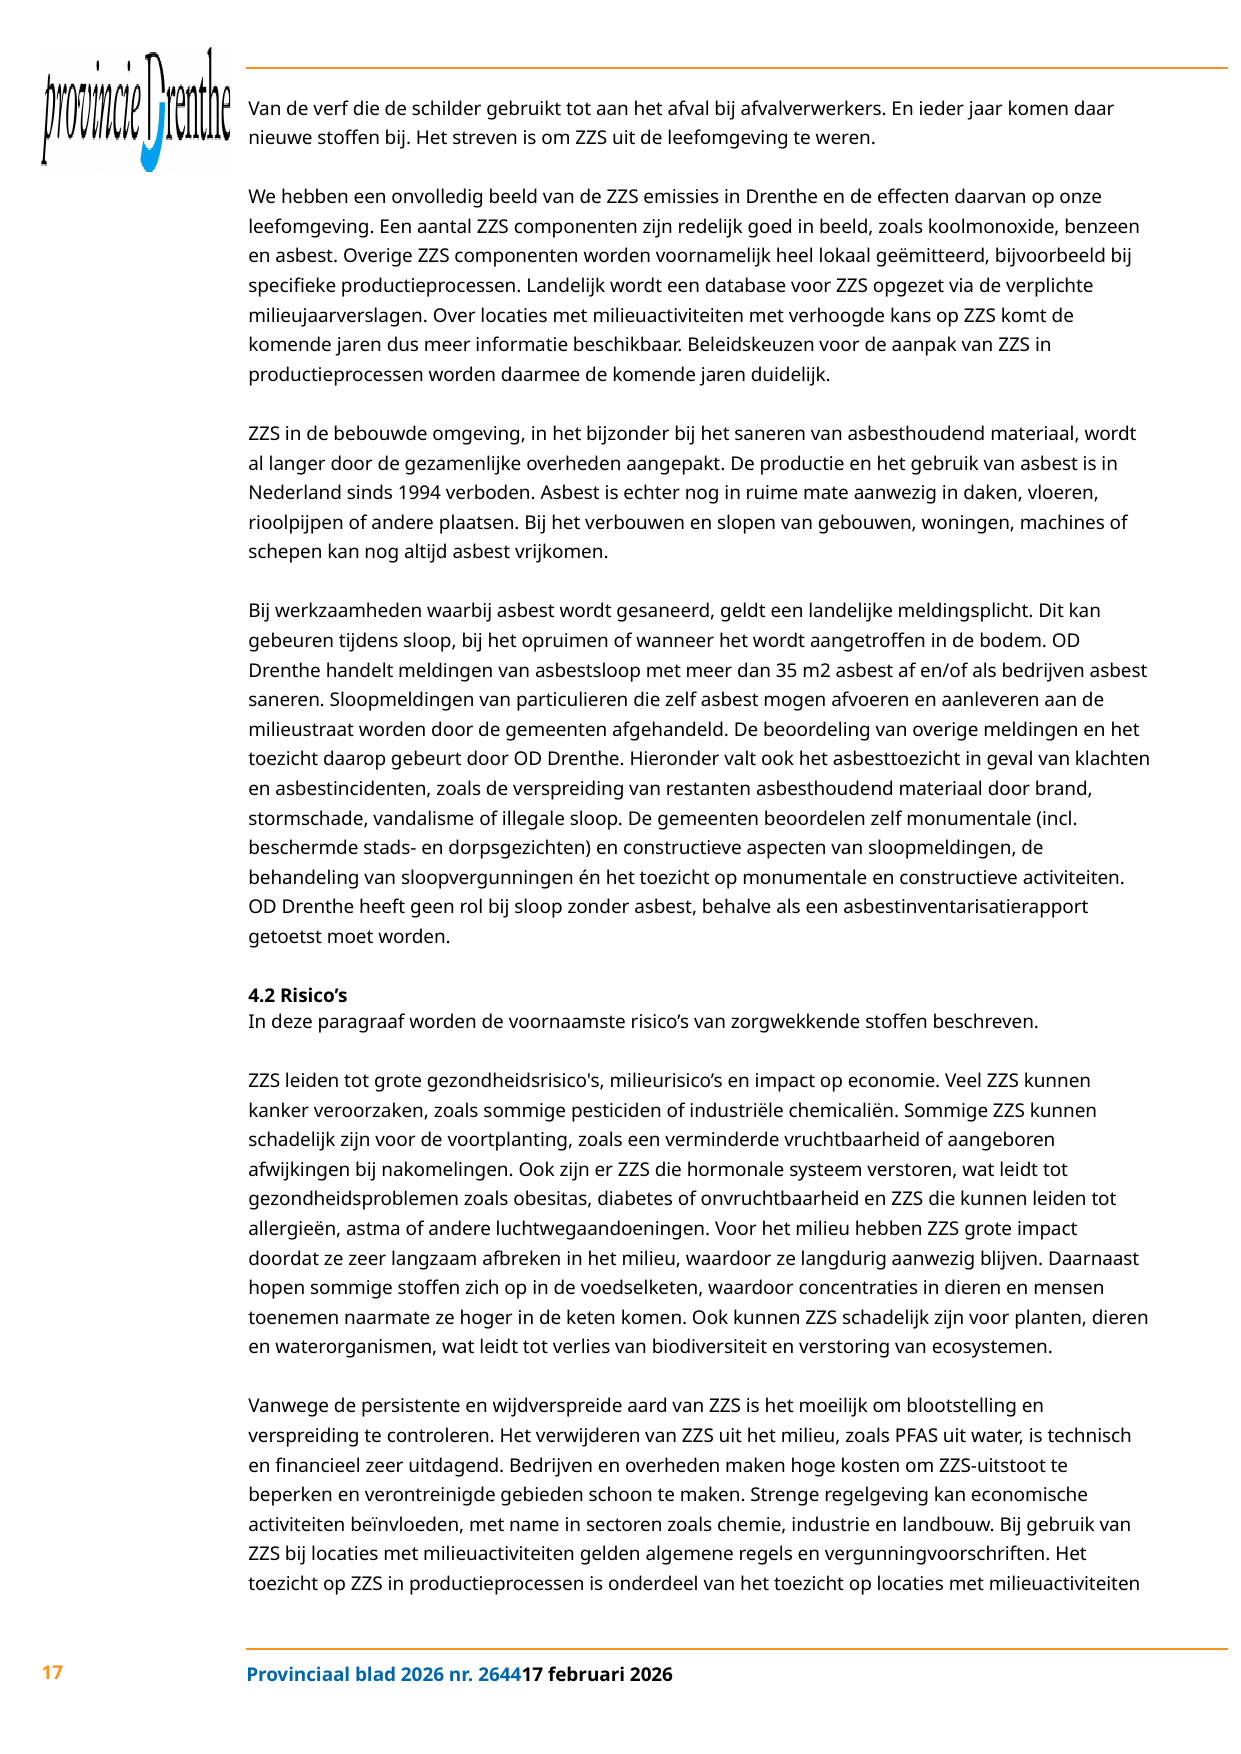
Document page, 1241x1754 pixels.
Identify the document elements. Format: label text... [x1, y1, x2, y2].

text Bij werkzaamheden waarbij asbest wordt gesaneerd, geldt een landelijke meldingsplicht. Dit kan gebeuren tijdens sloop, bij het opruimen of wanneer het wordt aangetroffen in de bodem. OD Drenthe handelt meldingen van asbestsloop met meer dan 35 m2 asbest af en/of als bedrijven asbest saneren. Sloopmeldingen van particulieren die zelf asbest mogen afvoeren en aanleveren aan de milieustraat worden door de gemeenten afgehandeld. De beoordeling van overige meldingen en het toezicht daarop gebeurt door OD Drenthe. Hieronder valt ook het asbesttoezicht in geval van klachten en asbestincidenten, zoals de verspreiding van restanten asbesthoudend materiaal door brand, stormschade, vandalisme of illegale sloop. De gemeenten beoordelen zelf monumentale (incl. beschermde stads- en dorpsgezichten) en constructieve aspecten van sloopmeldingen, de behandeling van sloopvergunningen én het toezicht op monumentale en constructieve activiteiten. OD Drenthe heeft geen rol bij sloop zonder asbest, behalve als een asbestinventarisatierapport getoetst moet worden. [248, 598, 1152, 949]
text ZZS leiden tot grote gezondheidsrisico's, milieurisico’s en impact op economie. Veel ZZS kunnen kanker veroorzaken, zoals sommige pesticiden of industriële chemicaliën. Sommige ZZS kunnen schadelijk zijn voor de voortplanting, zoals een verminderde vruchtbaarheid of aangeboren afwijkingen bij nakomelingen. Ook zijn er ZZS die hormonale systeem verstoren, wat leidt tot gezondheidsproblemen zoals obesitas, diabetes of onvruchtbaarheid en ZZS die kunnen leiden tot allergieën, astma of andere luchtwegaandoeningen. Voor het milieu hebben ZZS grote impact doordat ze zeer langzaam afbreken in het milieu, waardoor ze langdurig aanwezig blijven. Daarnaast hopen sommige stoffen zich op in de voedselketen, waardoor concentraties in dieren en mensen toenemen naarmate ze hoger in de keten komen. Ook kunnen ZZS schadelijk zijn voor planten, dieren en waterorganismen, wat leidt tot verlies van biodiversiteit en verstoring van ecosystemen. [248, 1067, 1152, 1359]
text In deze paragraaf worden de voornaamste risico’s van zorgwekkende stoffen beschreven. [248, 1008, 1152, 1034]
text ZZS in de bebouwde omgeving, in het bijzonder bij het saneren van asbesthoudend materiaal, wordt al langer door de gezamenlijke overheden aangepakt. De productie en het gebruik van asbest is in Nederland sinds 1994 verboden. Asbest is echter nog in ruime mate aanwezig in daken, vloeren, rioolpijpen of andere plaatsen. Bij het verbouwen en slopen van gebouwen, woningen, machines of schepen kan nog altijd asbest vrijkomen. [248, 420, 1152, 564]
text 4.2 Risico’s [248, 982, 1152, 1008]
picture [41, 47, 231, 172]
text We hebben een onvolledig beeld van de ZZS emissies in Drenthe en de effecten daarvan op onze leefomgeving. Een aantal ZZS componenten zijn redelijk goed in beeld, zoals koolmonoxide, benzeen en asbest. Overige ZZS componenten worden voornamelijk heel lokaal geëmitteerd, bijvoorbeeld bij specifieke productieprocessen. Landelijk wordt een database voor ZZS opgezet via de verplichte milieujaarverslagen. Over locaties met milieuactiviteiten met verhoogde kans op ZZS komt de komende jaren dus meer informatie beschikbaar. Beleidskeuzen voor de aanpak van ZZS in productieprocessen worden daarmee de komende jaren duidelijk. [248, 183, 1152, 387]
text Van de verf die de schilder gebruikt tot aan het afval bij afvalverwerkers. En ieder jaar komen daar nieuwe stoffen bij. Het streven is om ZZS uit de leefomgeving te weren. [248, 95, 1152, 150]
text Vanwege de persistente en wijdverspreide aard van ZZS is het moeilijk om blootstelling en verspreiding te controleren. Het verwijderen van ZZS uit het milieu, zoals PFAS uit water, is technisch en financieel zeer uitdagend. Bedrijven en overheden maken hoge kosten om ZZS-uitstoot te beperken en verontreinigde gebieden schoon te maken. Strenge regelgeving kan economische activiteiten beïnvloeden, met name in sectoren zoals chemie, industrie en landbouw. Bij gebruik van ZZS bij locaties met milieuactiviteiten gelden algemene regels en vergunningvoorschriften. Het toezicht op ZZS in productieprocessen is onderdeel van het toezicht op locaties met milieuactiviteiten [248, 1393, 1152, 1596]
